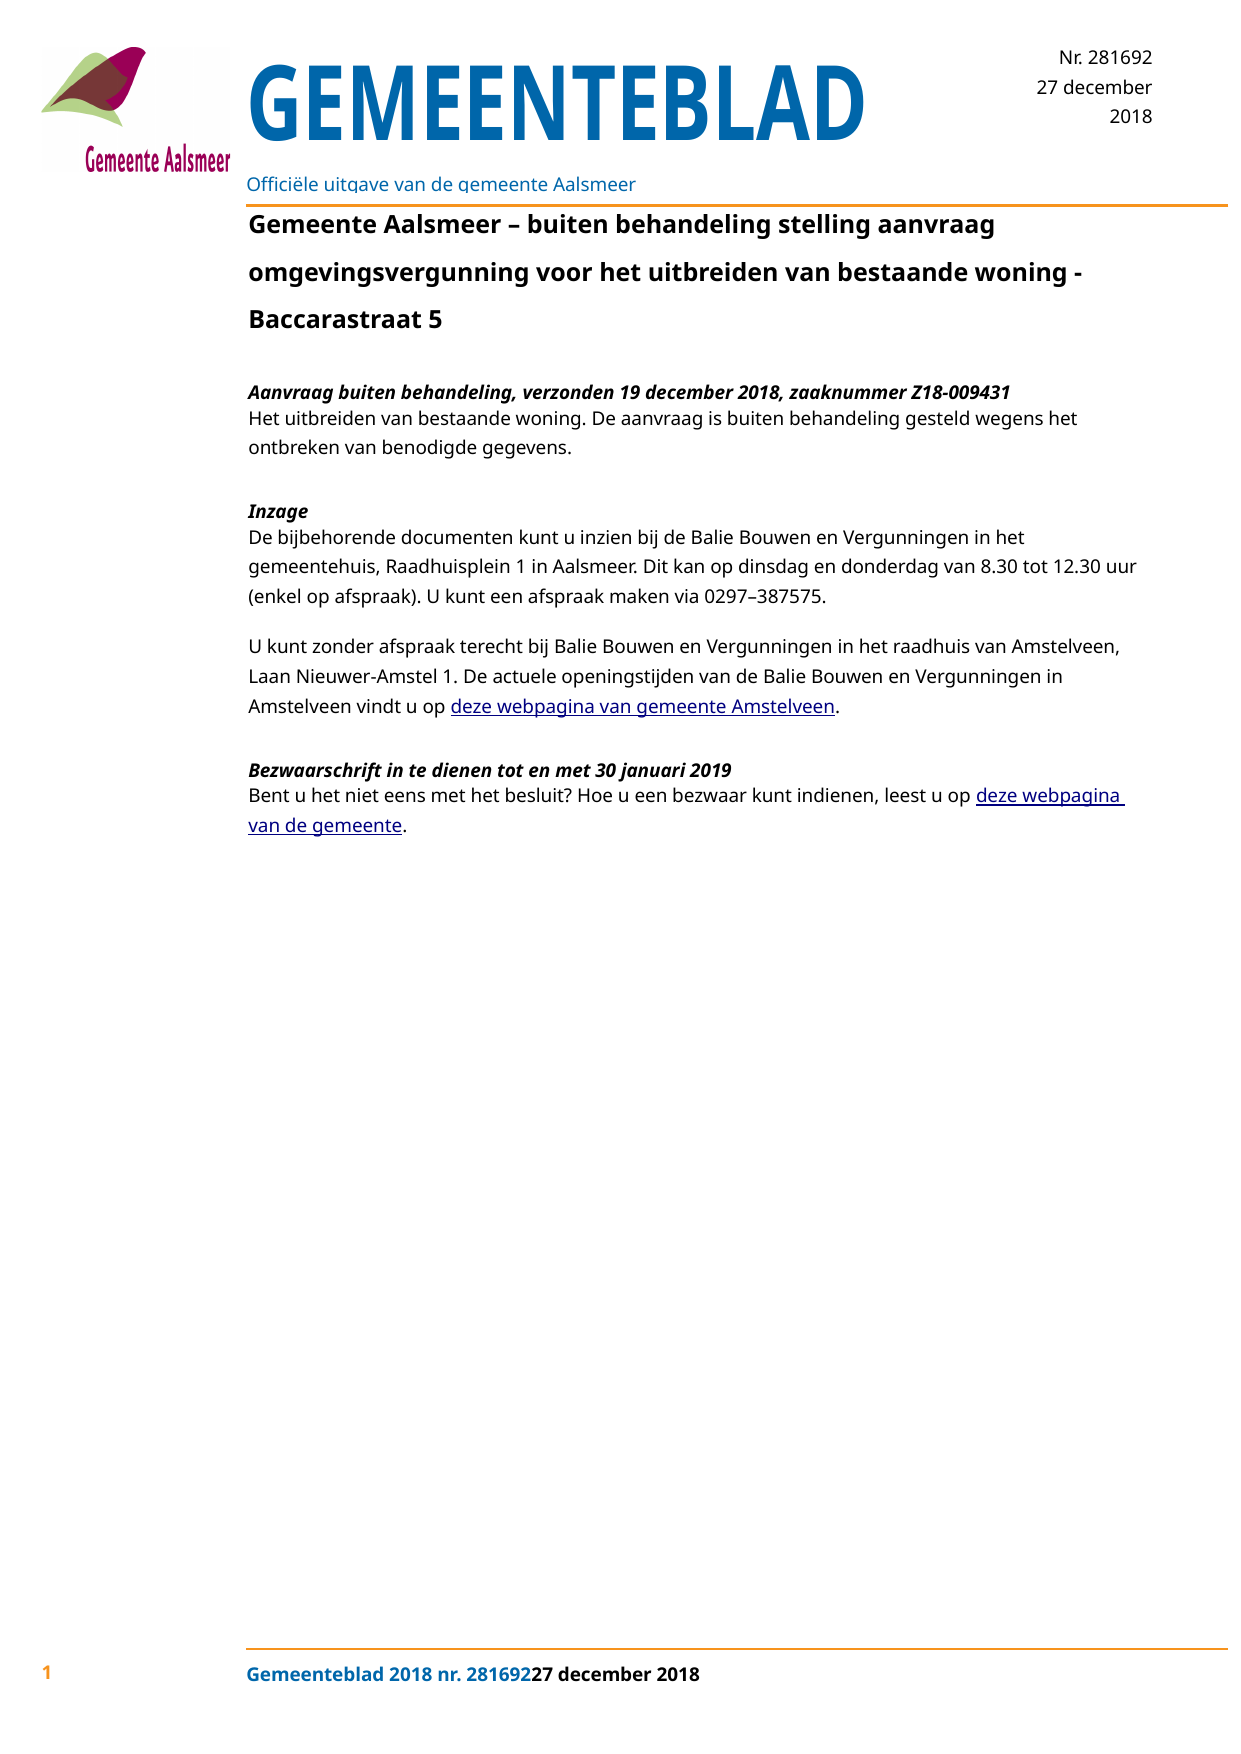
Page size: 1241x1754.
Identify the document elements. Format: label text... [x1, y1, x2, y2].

text Gemeente Aalsmeer – buiten behandeling stelling aanvraag omgevingsvergunning voor het uitbreiden van bestaande woning - Baccarastraat 5 [248, 207, 1152, 336]
text De bijbehorende documenten kunt u inzien bij de Balie Bouwen en Vergunningen in het gemeentehuis, Raadhuisplein 1 in Aalsmeer. Dit kan op dinsdag en donderdag van 8.30 tot 12.30 uur (enkel op afspraak). U kunt een afspraak maken via 0297–387575. [248, 524, 1152, 609]
text Het uitbreiden van bestaande woning. De aanvraag is buiten behandeling gesteld wegens het ontbreken van benodigde gegevens. [248, 405, 1152, 460]
text Bezwaarschrift in te dienen tot en met 30 januari 2019 [248, 757, 1152, 782]
text Bent u het niet eens met het besluit? Hoe u een bezwaar kunt indienen, leest u op deze webpagina van de gemeente. [248, 782, 1152, 838]
text U kunt zonder afspraak terecht bij Balie Bouwen en Vergunningen in het raadhuis van Amstelveen, Laan Nieuwer-Amstel 1. De actuele openingstijden van de Balie Bouwen en Vergunningen in Amstelveen vindt u op deze webpagina van gemeente Amstelveen. [248, 634, 1152, 718]
text Inzage [248, 498, 1152, 524]
text Aanvraag buiten behandeling, verzonden 19 december 2018, zaaknummer Z18-009431 [248, 379, 1152, 405]
picture [41, 47, 231, 172]
